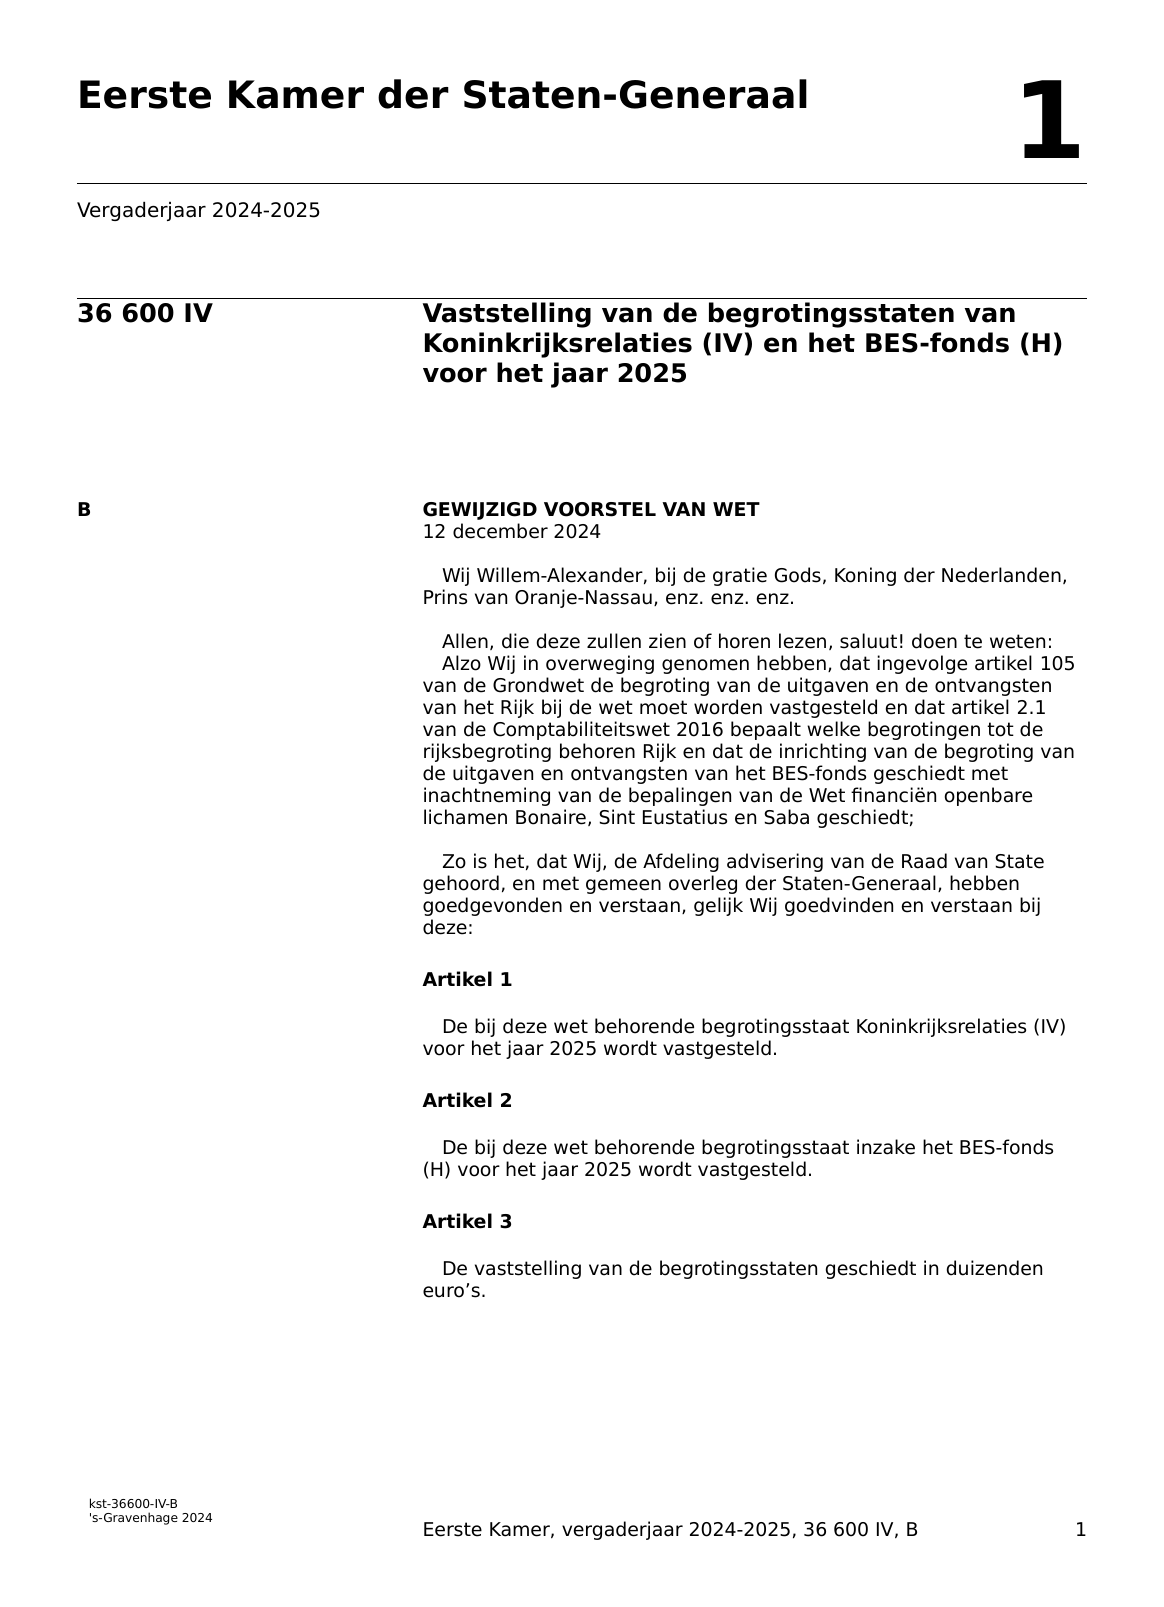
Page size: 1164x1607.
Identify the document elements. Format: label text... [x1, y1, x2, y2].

text Alzo Wij in overweging genomen hebben, dat ingevolge artikel 105 van de Grondwet de begroting van de uitgaven en de ontvangsten van het Rijk bij de wet moet worden vastgesteld en dat artikel 2.1 van de Comptabiliteitswet 2016 bepaalt welke begrotingen tot de rijksbegroting behoren Rijk en dat de inrichting van de begroting van de uitgaven en ontvangsten van het BES-fonds geschiedt met inachtneming van de bepalingen van de Wet financiën openbare lichamen Bonaire, Sint Eustatius en Saba geschiedt; [422, 653, 1087, 829]
subtitle 36 600 IV Vaststelling van de begrotingsstaten van Koninkrijksrelaties (IV) en het BES-fonds (H) voor het jaar 2025 [77, 299, 1087, 388]
text De bij deze wet behorende begrotingsstaat inzake het BES-fonds (H) voor het jaar 2025 wordt vastgesteld. [422, 1137, 1087, 1181]
subtitle Artikel 2 [422, 1090, 1087, 1112]
text De bij deze wet behorende begrotingsstaat Koninkrijksrelaties (IV) voor het jaar 2025 wordt vastgesteld. [422, 1016, 1087, 1060]
text Wij Willem-Alexander, bij de gratie Gods, Koning der Nederlanden, Prins van Oranje-Nassau, enz. enz. enz. [422, 565, 1087, 609]
text De vaststelling van de begrotingsstaten geschiedt in duizenden euro’s. [422, 1258, 1087, 1302]
subtitle Artikel 3 [422, 1211, 1087, 1233]
text 12 december 2024 [422, 521, 1087, 543]
subtitle Artikel 1 [422, 969, 1087, 991]
table_header 1 [886, 59, 1087, 183]
table_header Eerste Kamer der Staten-Generaal [77, 59, 886, 183]
text Allen, die deze zullen zien of horen lezen, saluut! doen te weten: [422, 631, 1087, 653]
text kst-36600-IV-B [88, 1497, 323, 1511]
text Zo is het, dat Wij, de Afdeling advisering van de Raad van State gehoord, en met gemeen overleg der Staten-Generaal, hebben goedgevonden en verstaan, gelijk Wij goedvinden en verstaan bij deze: [422, 851, 1087, 939]
text 's-Gravenhage 2024 [88, 1511, 323, 1525]
subtitle B GEWIJZIGD VOORSTEL VAN WET [77, 499, 1087, 521]
table_cell Vergaderjaar 2024-2025 [77, 184, 1087, 298]
